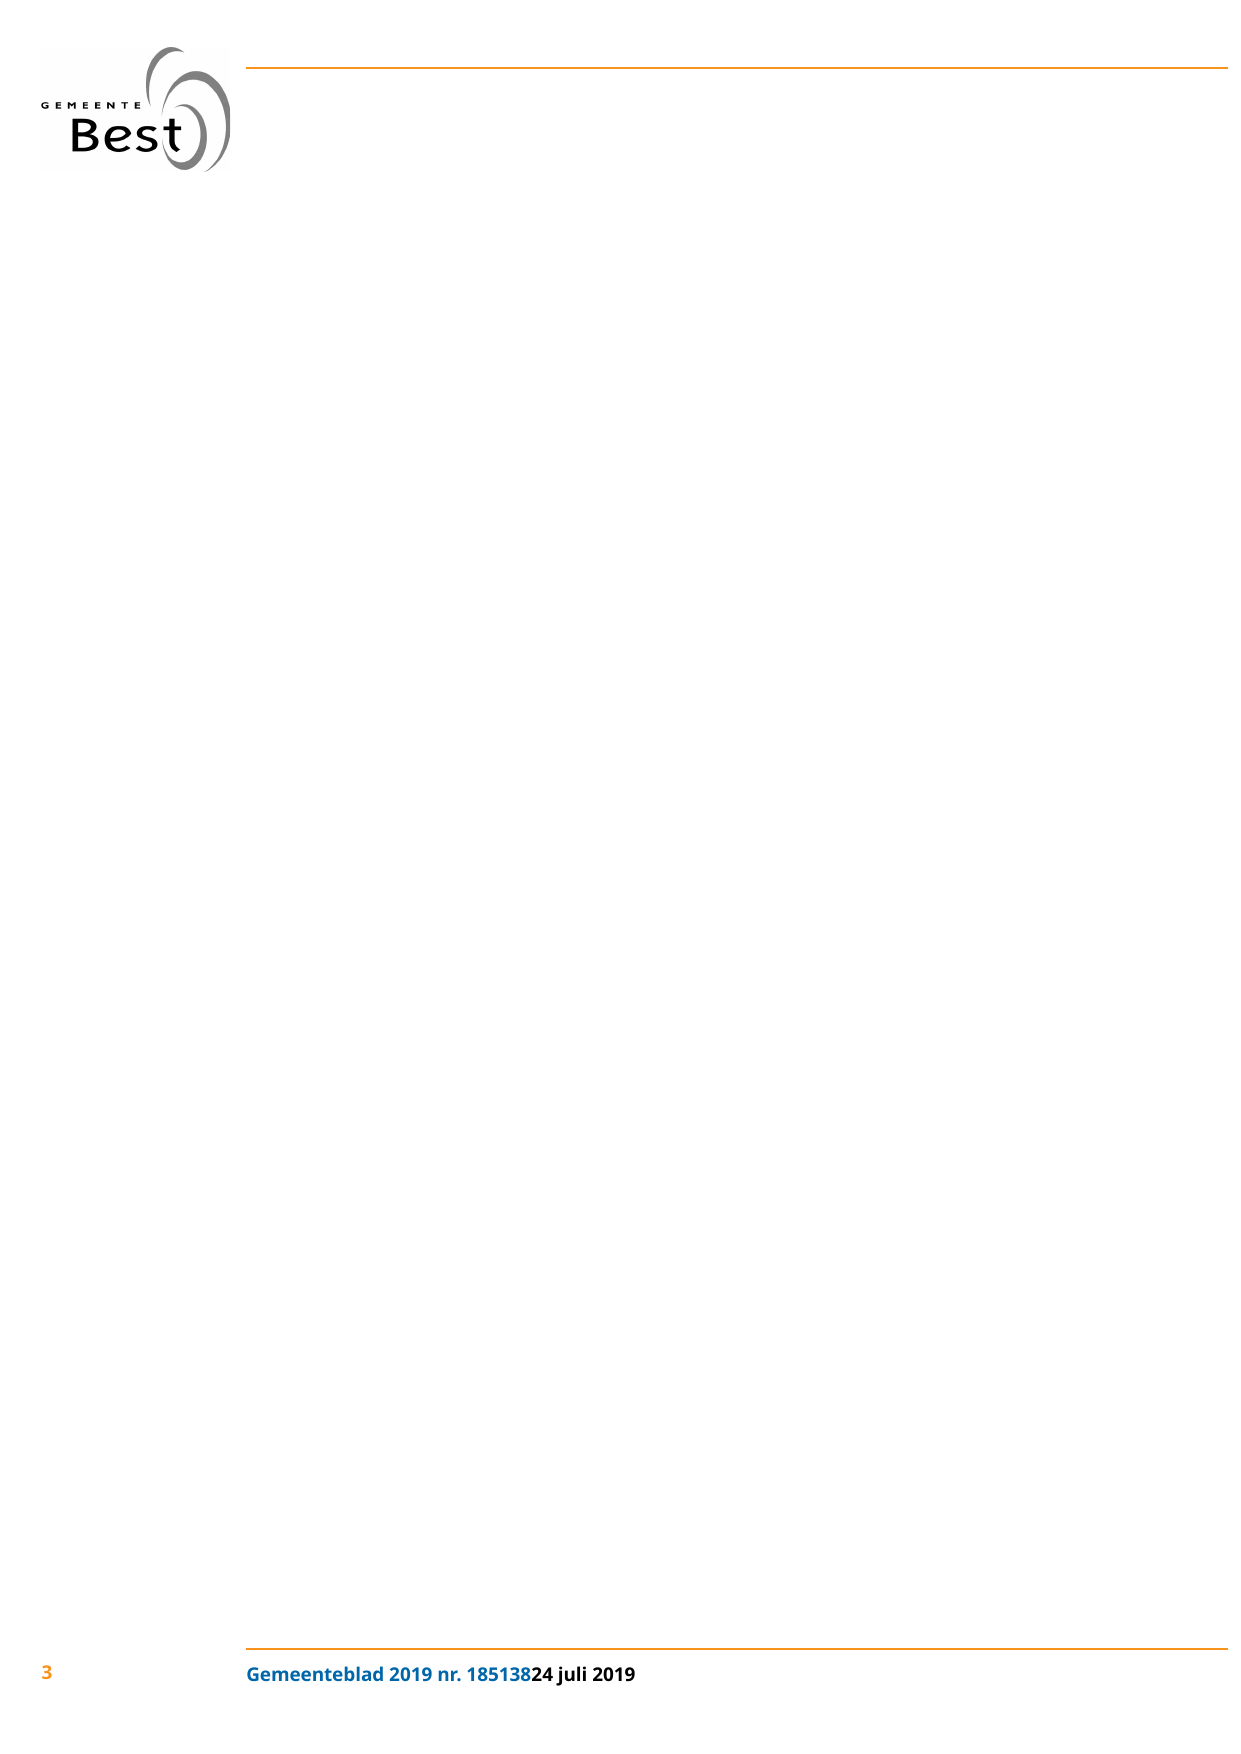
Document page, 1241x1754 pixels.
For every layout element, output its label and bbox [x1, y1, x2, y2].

picture [41, 47, 231, 172]
